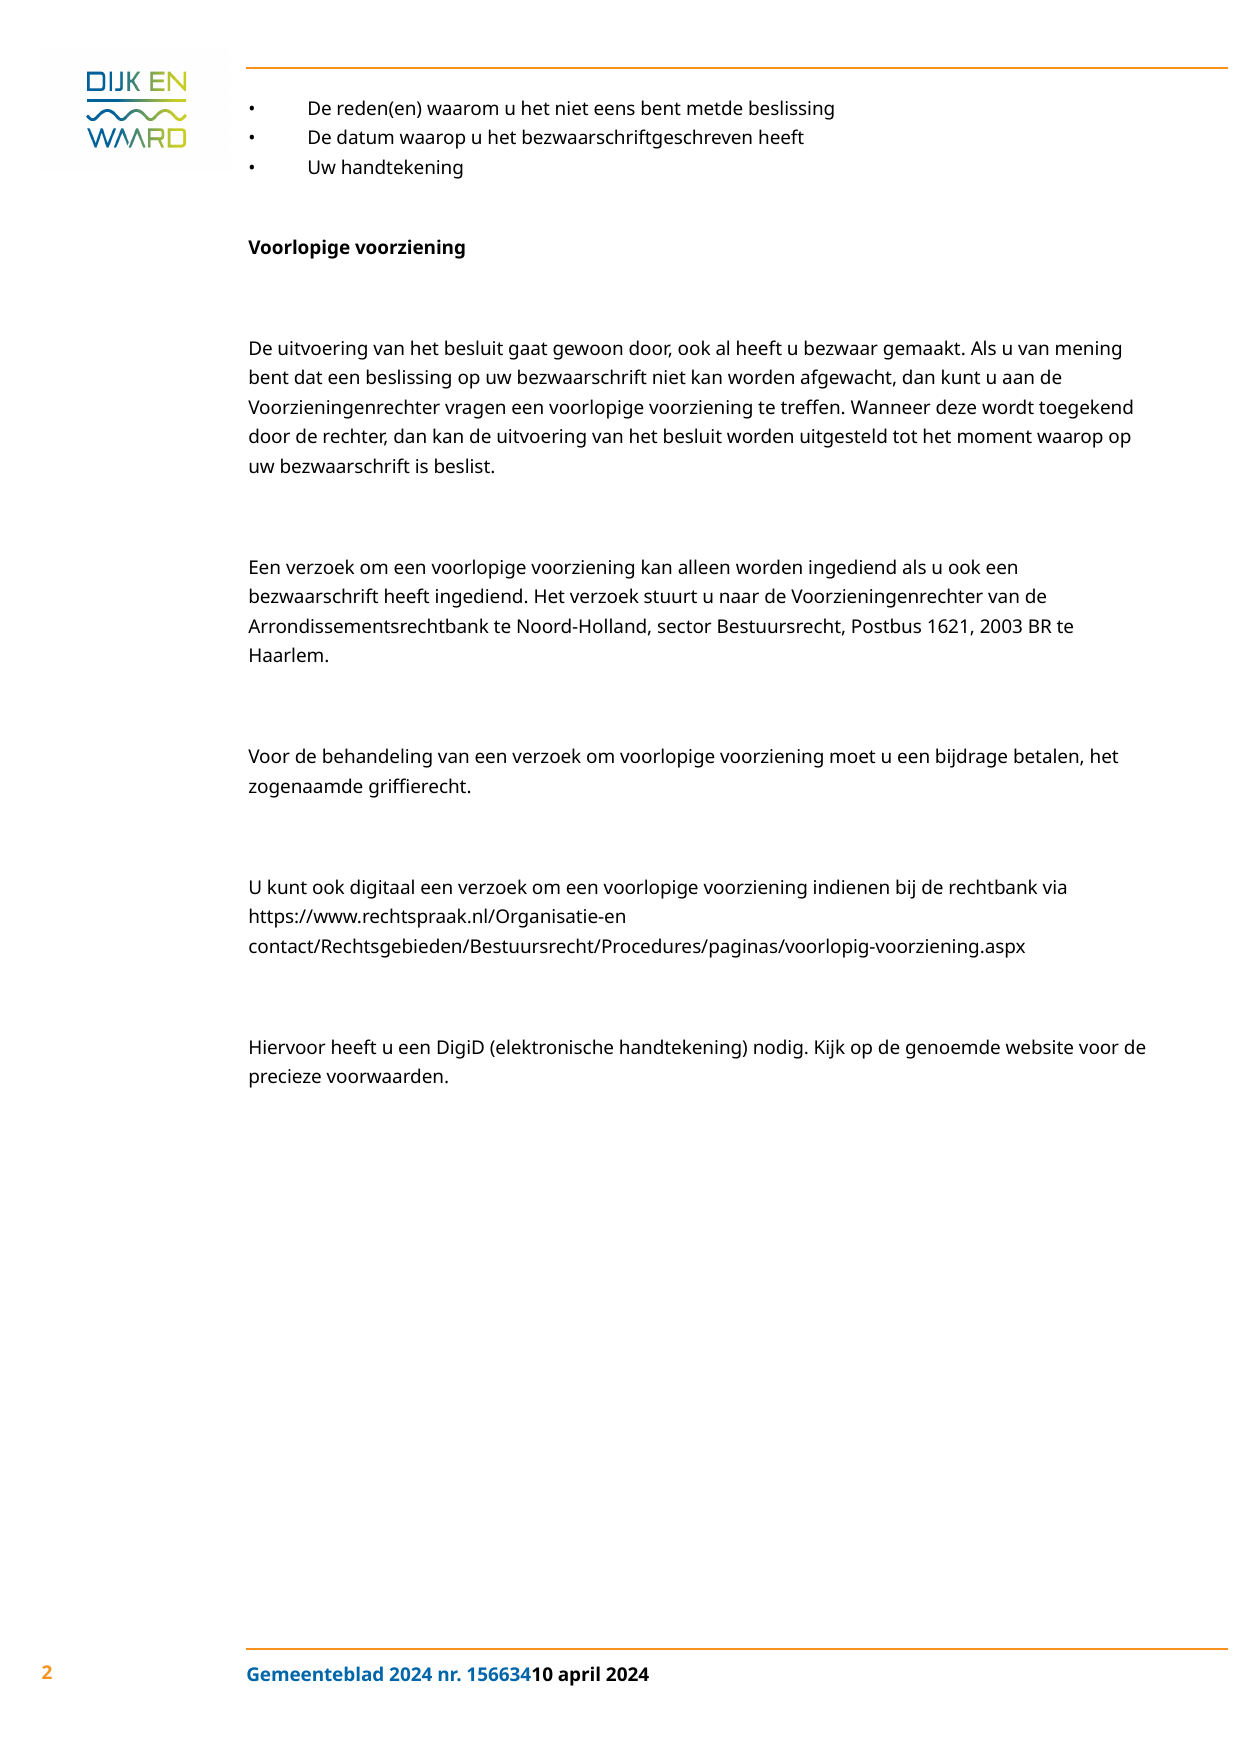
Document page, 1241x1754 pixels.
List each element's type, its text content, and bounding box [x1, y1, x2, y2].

picture [41, 47, 231, 172]
text Een verzoek om een voorlopige voorziening kan alleen worden ingediend als u ook een bezwaarschrift heeft ingediend. Het verzoek stuurt u naar de Voorzieningenrechter van de Arrondissementsrechtbank te Noord-Holland, sector Bestuursrecht, Postbus 1621, 2003 BR te Haarlem. [248, 554, 1152, 668]
text De uitvoering van het besluit gaat gewoon door, ook al heeft u bezwaar gemaakt. Als u van mening bent dat een beslissing op uw bezwaarschrift niet kan worden afgewacht, dan kunt u aan de Voorzieningenrechter vragen een voorlopige voorziening te treffen. Wanneer deze wordt toegekend door de rechter, dan kan de uitvoering van het besluit worden uitgesteld tot het moment waarop op uw bezwaarschrift is beslist. [248, 335, 1152, 479]
list De datum waarop u het bezwaarschriftgeschreven heeft [248, 124, 1152, 150]
list Uw handtekening [248, 154, 1152, 180]
text U kunt ook digitaal een verzoek om een voorlopige voorziening indienen bij de rechtbank via https://www.rechtspraak.nl/Organisatie-en contact/Rechtsgebieden/Bestuursrecht/Procedures/paginas/voorlopig-voorziening.aspx [248, 874, 1152, 959]
text Hiervoor heeft u een DigiD (elektronische handtekening) nodig. Kijk op de genoemde website voor de precieze voorwaarden. [248, 1034, 1152, 1089]
list De reden(en) waarom u het niet eens bent metde beslissing [248, 95, 1152, 121]
text Voor de behandeling van een verzoek om voorlopige voorziening moet u een bijdrage betalen, het zogenaamde griffierecht. [248, 743, 1152, 799]
text Voorlopige voorziening [248, 234, 1152, 260]
